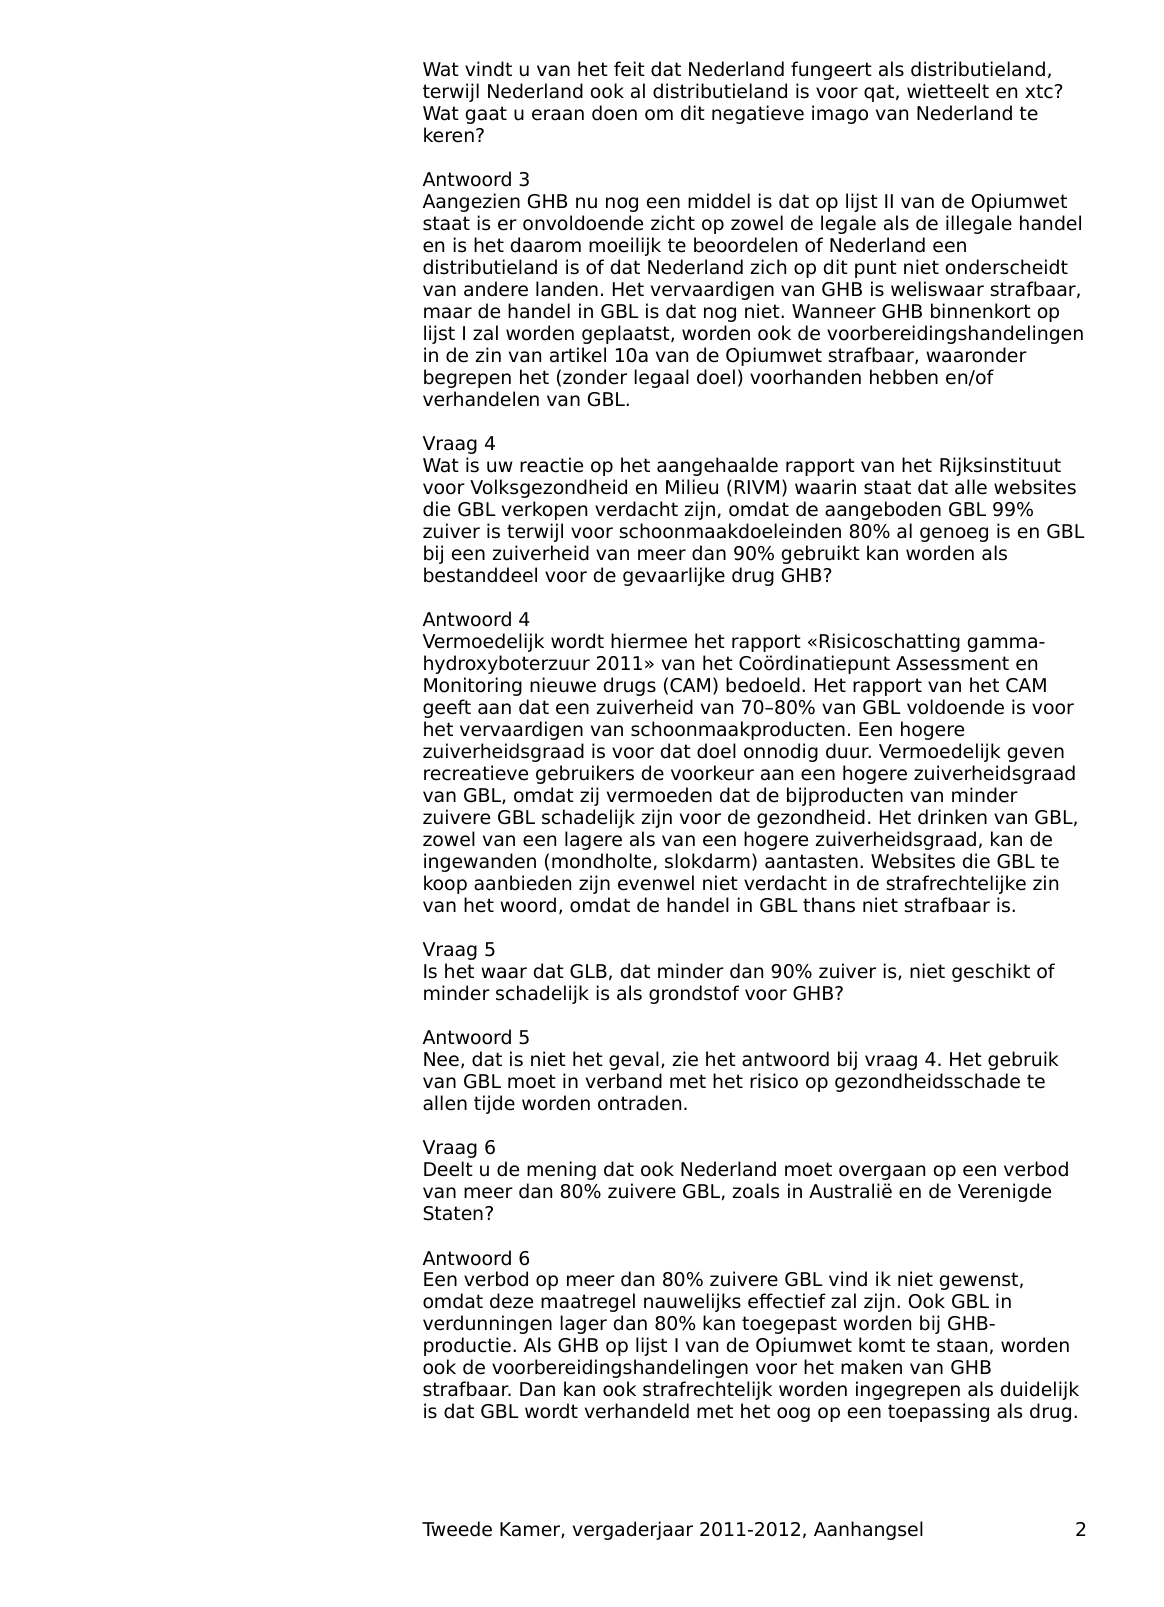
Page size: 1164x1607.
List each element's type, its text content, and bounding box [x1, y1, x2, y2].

text Deelt u de mening dat ook Nederland moet overgaan op een verbod van meer dan 80% zuivere GBL, zoals in Australië en de Verenigde Staten? [422, 1159, 1087, 1225]
text Vraag 4 [422, 433, 1087, 455]
text Antwoord 5 [422, 1027, 1087, 1049]
text Aangezien GHB nu nog een middel is dat op lijst II van de Opiumwet staat is er onvoldoende zicht op zowel de legale als de illegale handel en is het daarom moeilijk te beoordelen of Nederland een distributieland is of dat Nederland zich op dit punt niet onderscheidt van andere landen. Het vervaardigen van GHB is weliswaar strafbaar, maar de handel in GBL is dat nog niet. Wanneer GHB binnenkort op lijst I zal worden geplaatst, worden ook de voorbereidingshandelingen in de zin van artikel 10a van de Opiumwet strafbaar, waaronder begrepen het (zonder legaal doel) voorhanden hebben en/of verhandelen van GBL. [422, 191, 1087, 411]
text Antwoord 4 [422, 609, 1087, 631]
text Vraag 6 [422, 1137, 1087, 1159]
text Antwoord 3 [422, 169, 1087, 191]
text Nee, dat is niet het geval, zie het antwoord bij vraag 4. Het gebruik van GBL moet in verband met het risico op gezondheidsschade te allen tijde worden ontraden. [422, 1049, 1087, 1115]
text Vermoedelijk wordt hiermee het rapport «Risicoschatting gamma-hydroxyboterzuur 2011» van het Coördinatiepunt Assessment en Monitoring nieuwe drugs (CAM) bedoeld. Het rapport van het CAM geeft aan dat een zuiverheid van 70–80% van GBL voldoende is voor het vervaardigen van schoonmaakproducten. Een hogere zuiverheidsgraad is voor dat doel onnodig duur. Vermoedelijk geven recreatieve gebruikers de voorkeur aan een hogere zuiverheidsgraad van GBL, omdat zij vermoeden dat de bijproducten van minder zuivere GBL schadelijk zijn voor de gezondheid. Het drinken van GBL, zowel van een lagere als van een hogere zuiverheidsgraad, kan de ingewanden (mondholte, slokdarm) aantasten. Websites die GBL te koop aanbieden zijn evenwel niet verdacht in de strafrechtelijke zin van het woord, omdat de handel in GBL thans niet strafbaar is. [422, 631, 1087, 917]
text Wat vindt u van het feit dat Nederland fungeert als distributieland, terwijl Nederland ook al distributieland is voor qat, wietteelt en xtc? Wat gaat u eraan doen om dit negatieve imago van Nederland te keren? [422, 59, 1087, 147]
text Een verbod op meer dan 80% zuivere GBL vind ik niet gewenst, omdat deze maatregel nauwelijks effectief zal zijn. Ook GBL in verdunningen lager dan 80% kan toegepast worden bij GHB-productie. Als GHB op lijst I van de Opiumwet komt te staan, worden ook de voorbereidingshandelingen voor het maken van GHB strafbaar. Dan kan ook strafrechtelijk worden ingegrepen als duidelijk is dat GBL wordt verhandeld met het oog op een toepassing als drug. [422, 1269, 1087, 1423]
text Wat is uw reactie op het aangehaalde rapport van het Rijksinstituut voor Volksgezondheid en Milieu (RIVM) waarin staat dat alle websites die GBL verkopen verdacht zijn, omdat de aangeboden GBL 99% zuiver is terwijl voor schoonmaakdoeleinden 80% al genoeg is en GBL bij een zuiverheid van meer dan 90% gebruikt kan worden als bestanddeel voor de gevaarlijke drug GHB? [422, 455, 1087, 587]
text Vraag 5 [422, 939, 1087, 961]
text Is het waar dat GLB, dat minder dan 90% zuiver is, niet geschikt of minder schadelijk is als grondstof voor GHB? [422, 961, 1087, 1005]
text Antwoord 6 [422, 1247, 1087, 1269]
